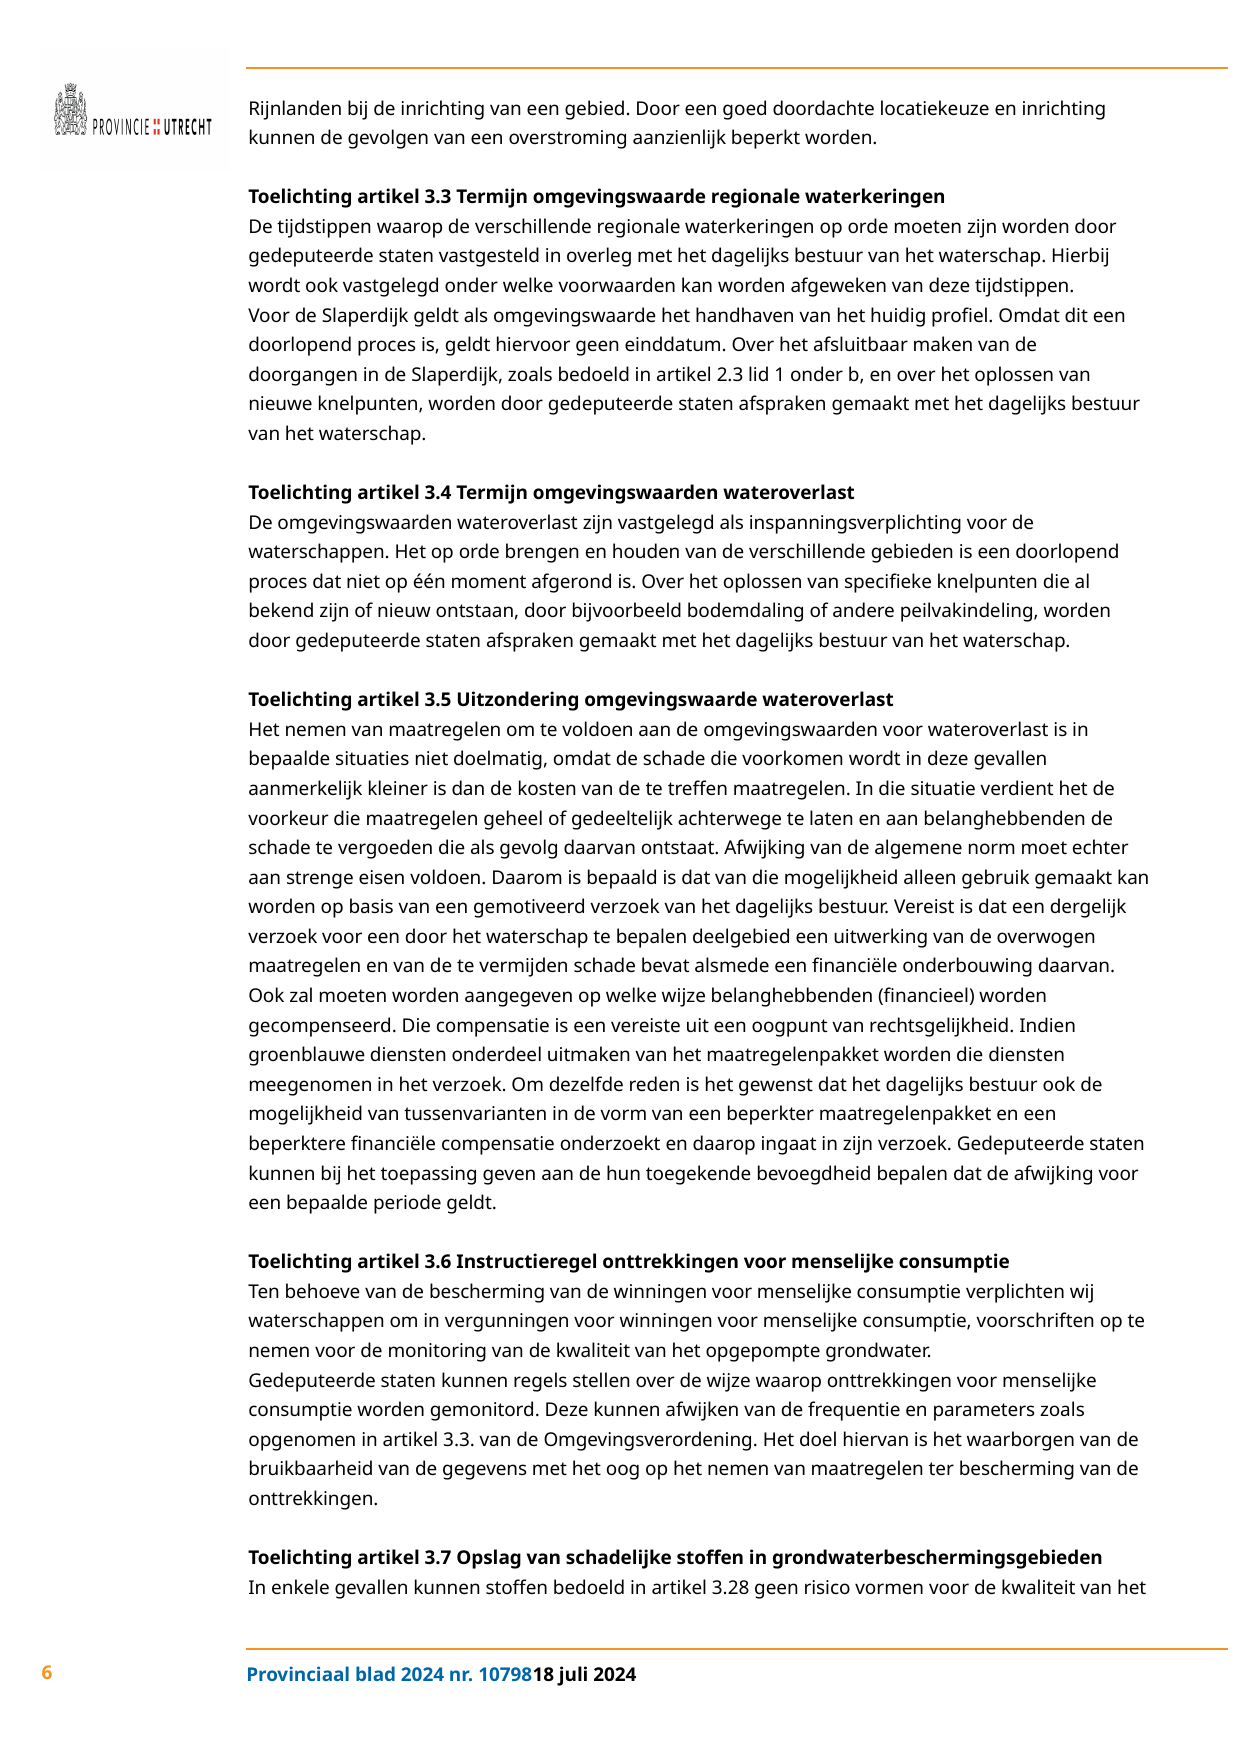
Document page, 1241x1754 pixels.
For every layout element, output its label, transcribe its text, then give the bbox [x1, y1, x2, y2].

text Toelichting artikel 3.7 Opslag van schadelijke stoffen in grondwaterbeschermingsgebieden [248, 1544, 1152, 1570]
text Ten behoeve van de bescherming van de winningen voor menselijke consumptie verplichten wij waterschappen om in vergunningen voor winningen voor menselijke consumptie, voorschriften op te nemen voor de monitoring van de kwaliteit van het opgepompte grondwater. [248, 1278, 1152, 1363]
text Toelichting artikel 3.6 Instructieregel onttrekkingen voor menselijke consumptie [248, 1248, 1152, 1274]
text Toelichting artikel 3.4 Termijn omgevingswaarden wateroverlast [248, 479, 1152, 505]
text In enkele gevallen kunnen stoffen bedoeld in artikel 3.28 geen risico vormen voor de kwaliteit van het [248, 1574, 1152, 1600]
text Toelichting artikel 3.5 Uitzondering omgevingswaarde wateroverlast [248, 686, 1152, 712]
picture [41, 47, 231, 172]
text Toelichting artikel 3.3 Termijn omgevingswaarde regionale waterkeringen [248, 183, 1152, 209]
text De tijdstippen waarop de verschillende regionale waterkeringen op orde moeten zijn worden door gedeputeerde staten vastgesteld in overleg met het dagelijks bestuur van het waterschap. Hierbij wordt ook vastgelegd onder welke voorwaarden kan worden afgeweken van deze tijdstippen. [248, 213, 1152, 298]
text Gedeputeerde staten kunnen regels stellen over de wijze waarop onttrekkingen voor menselijke consumptie worden gemonitord. Deze kunnen afwijken van de frequentie en parameters zoals opgenomen in artikel 3.3. van de Omgevingsverordening. Het doel hiervan is het waarborgen van de bruikbaarheid van de gegevens met het oog op het nemen van maatregelen ter bescherming van de onttrekkingen. [248, 1367, 1152, 1511]
text Rijnlanden bij de inrichting van een gebied. Door een goed doordachte locatiekeuze en inrichting kunnen de gevolgen van een overstroming aanzienlijk beperkt worden. [248, 95, 1152, 150]
text Het nemen van maatregelen om te voldoen aan de omgevingswaarden voor wateroverlast is in bepaalde situaties niet doelmatig, omdat de schade die voorkomen wordt in deze gevallen aanmerkelijk kleiner is dan de kosten van de te treffen maatregelen. In die situatie verdient het de voorkeur die maatregelen geheel of gedeeltelijk achterwege te laten en aan belanghebbenden de schade te vergoeden die als gevolg daarvan ontstaat. Afwijking van de algemene norm moet echter aan strenge eisen voldoen. Daarom is bepaald is dat van die mogelijkheid alleen gebruik gemaakt kan worden op basis van een gemotiveerd verzoek van het dagelijks bestuur. Vereist is dat een dergelijk verzoek voor een door het waterschap te bepalen deelgebied een uitwerking van de overwogen maatregelen en van de te vermijden schade bevat alsmede een financiële onderbouwing daarvan. Ook zal moeten worden aangegeven op welke wijze belanghebbenden (financieel) worden gecompenseerd. Die compensatie is een vereiste uit een oogpunt van rechtsgelijkheid. Indien groenblauwe diensten onderdeel uitmaken van het maatregelenpakket worden die diensten meegenomen in het verzoek. Om dezelfde reden is het gewenst dat het dagelijks bestuur ook de mogelijkheid van tussenvarianten in de vorm van een beperkter maatregelenpakket en een beperktere financiële compensatie onderzoekt en daarop ingaat in zijn verzoek. Gedeputeerde staten kunnen bij het toepassing geven aan de hun toegekende bevoegdheid bepalen dat de afwijking voor een bepaalde periode geldt. [248, 716, 1152, 1215]
text De omgevingswaarden wateroverlast zijn vastgelegd als inspanningsverplichting voor de waterschappen. Het op orde brengen en houden van de verschillende gebieden is een doorlopend proces dat niet op één moment afgerond is. Over het oplossen van specifieke knelpunten die al bekend zijn of nieuw ontstaan, door bijvoorbeeld bodemdaling of andere peilvakindeling, worden door gedeputeerde staten afspraken gemaakt met het dagelijks bestuur van het waterschap. [248, 509, 1152, 653]
text Voor de Slaperdijk geldt als omgevingswaarde het handhaven van het huidig profiel. Omdat dit een doorlopend proces is, geldt hiervoor geen einddatum. Over het afsluitbaar maken van de doorgangen in de Slaperdijk, zoals bedoeld in artikel 2.3 lid 1 onder b, en over het oplossen van nieuwe knelpunten, worden door gedeputeerde staten afspraken gemaakt met het dagelijks bestuur van het waterschap. [248, 302, 1152, 446]
